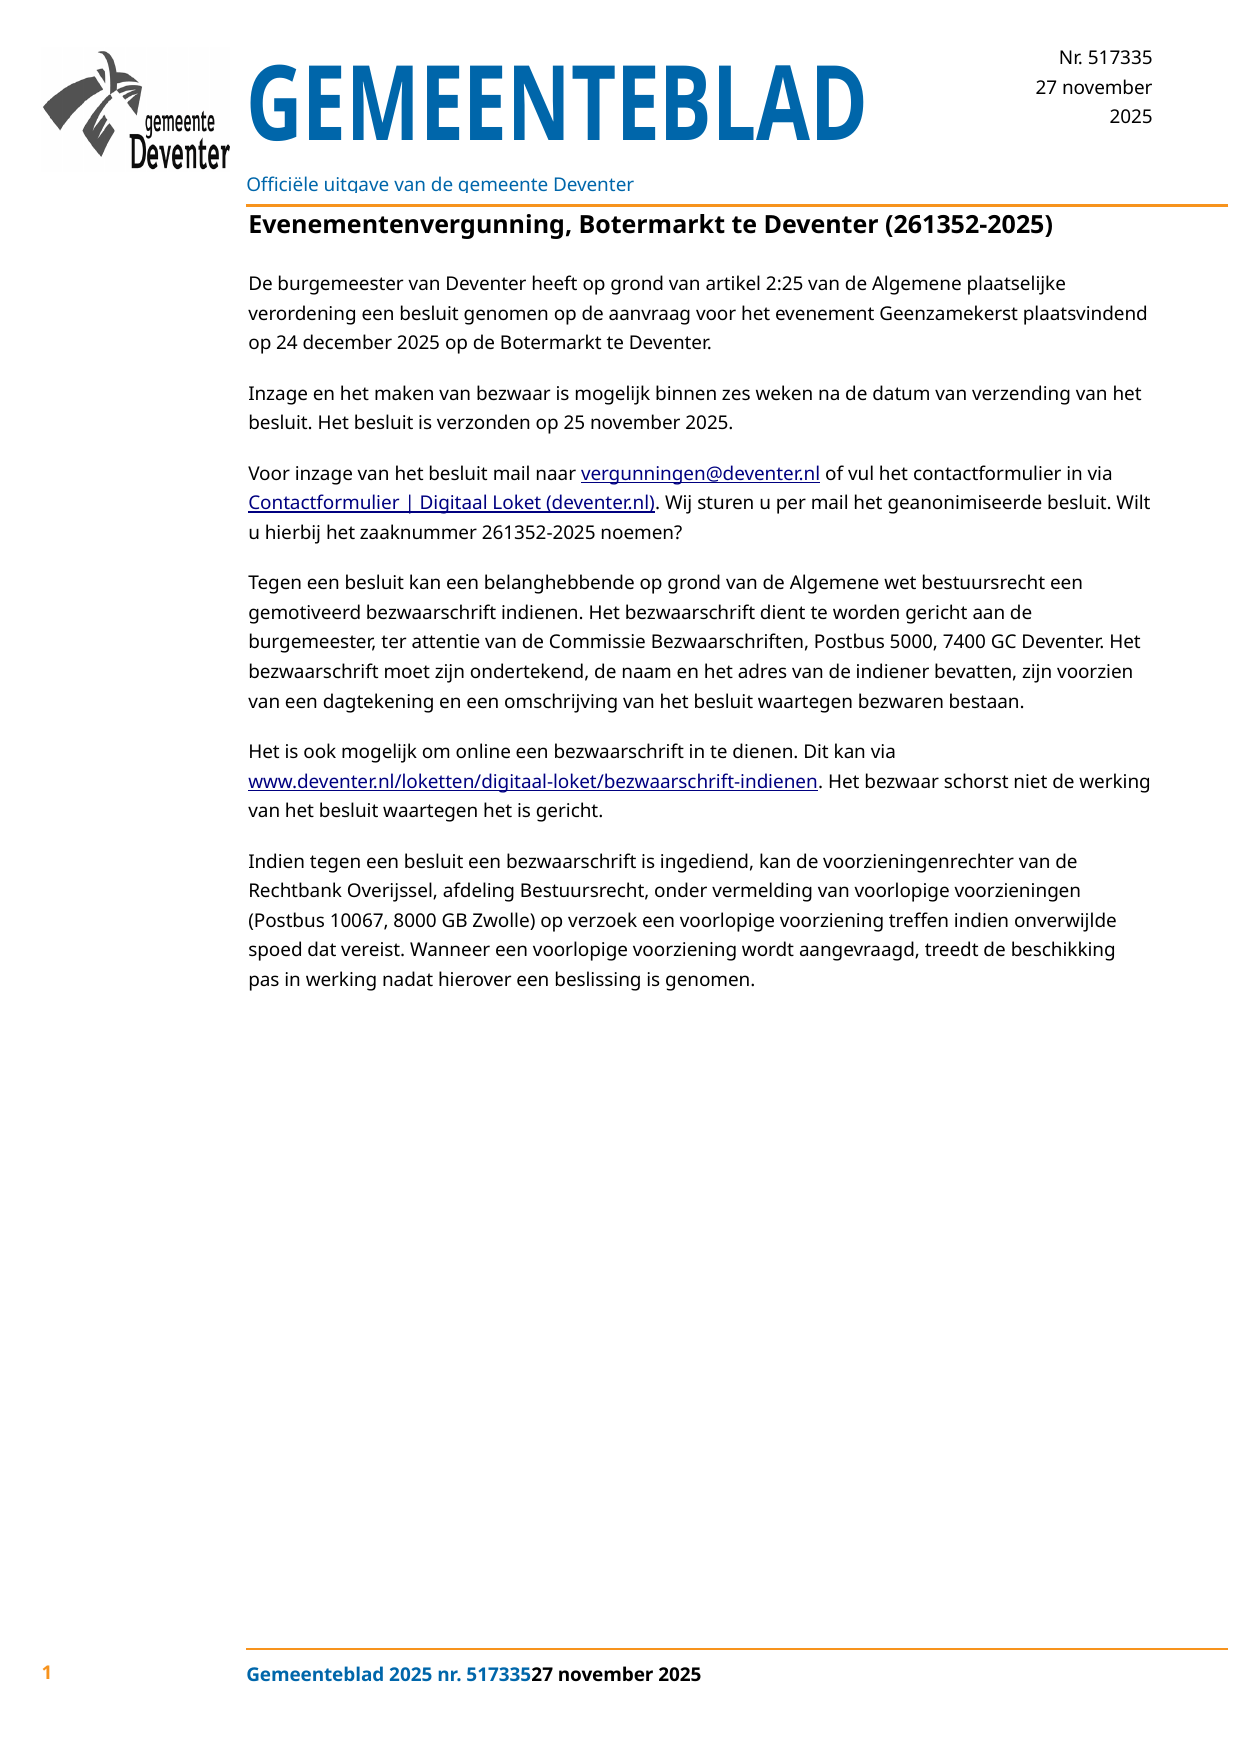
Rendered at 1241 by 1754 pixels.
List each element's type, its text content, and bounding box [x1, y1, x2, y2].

text Voor inzage van het besluit mail naar vergunningen@deventer.nl of vul het contactformulier in via Contactformulier | Digitaal Loket (deventer.nl). Wij sturen u per mail het geanonimiseerde besluit. Wilt u hierbij het zaaknummer 261352-2025 noemen? [248, 460, 1152, 545]
text Het is ook mogelijk om online een bezwaarschrift in te dienen. Dit kan via www.deventer.nl/loketten/digitaal-loket/bezwaarschrift-indienen. Het bezwaar schorst niet de werking van het besluit waartegen het is gericht. [248, 738, 1152, 823]
text Indien tegen een besluit een bezwaarschrift is ingediend, kan de voorzieningenrechter van de Rechtbank Overijssel, afdeling Bestuursrecht, onder vermelding van voorlopige voorzieningen (Postbus 10067, 8000 GB Zwolle) op verzoek een voorlopige voorziening treffen indien onverwijlde spoed dat vereist. Wanneer een voorlopige voorziening wordt aangevraagd, treedt de beschikking pas in werking nadat hierover een beslissing is genomen. [248, 848, 1152, 992]
text Evenementenvergunning, Botermarkt te Deventer (261352-2025) [248, 207, 1152, 241]
picture [41, 47, 231, 172]
text De burgemeester van Deventer heeft op grond van artikel 2:25 van de Algemene plaatselijke verordening een besluit genomen op de aanvraag voor het evenement Geenzamekerst plaatsvindend op 24 december 2025 op de Botermarkt te Deventer. [248, 270, 1152, 355]
text Tegen een besluit kan een belanghebbende op grond van de Algemene wet bestuursrecht een gemotiveerd bezwaarschrift indienen. Het bezwaarschrift dient te worden gericht aan de burgemeester, ter attentie van de Commissie Bezwaarschriften, Postbus 5000, 7400 GC Deventer. Het bezwaarschrift moet zijn ondertekend, de naam en het adres van de indiener bevatten, zijn voorzien van een dagtekening en een omschrijving van het besluit waartegen bezwaren bestaan. [248, 569, 1152, 713]
text Inzage en het maken van bezwaar is mogelijk binnen zes weken na de datum van verzending van het besluit. Het besluit is verzonden op 25 november 2025. [248, 380, 1152, 435]
